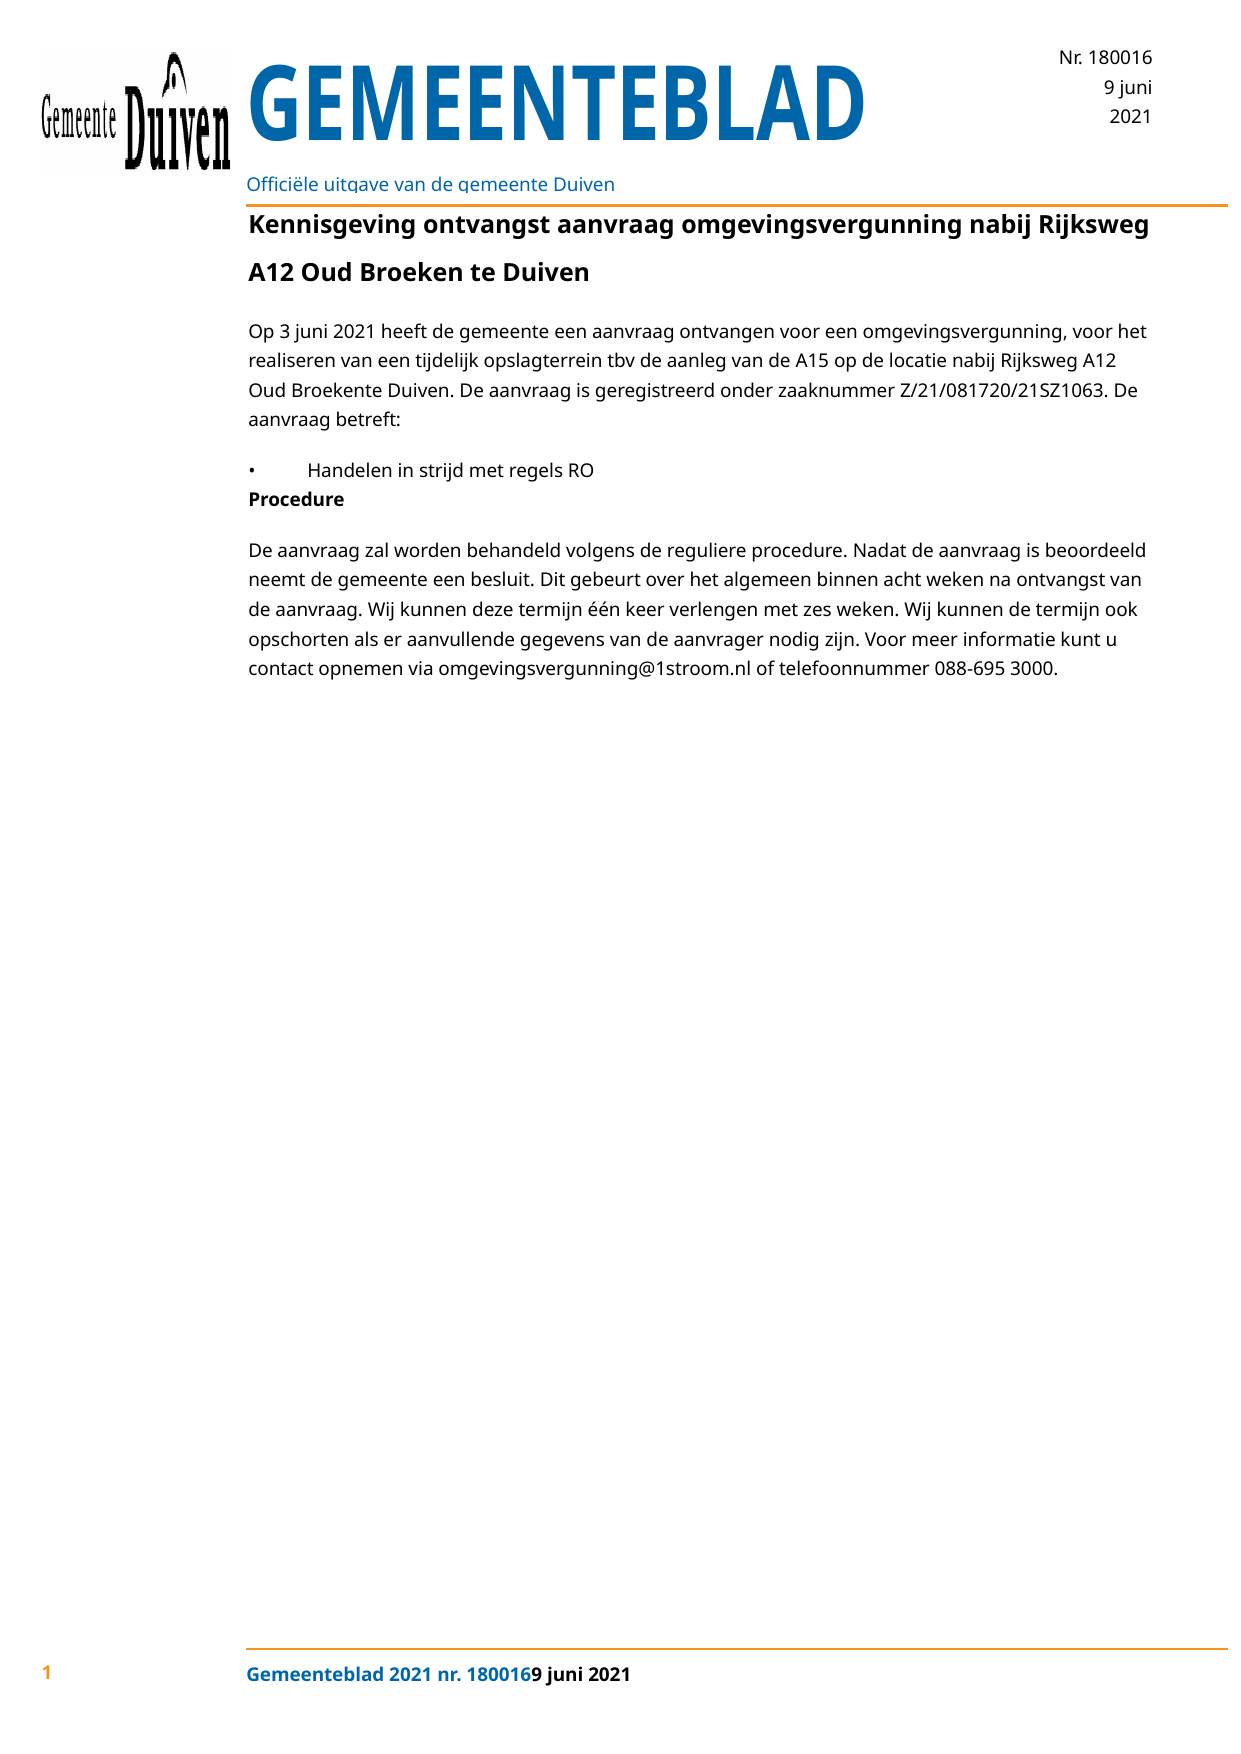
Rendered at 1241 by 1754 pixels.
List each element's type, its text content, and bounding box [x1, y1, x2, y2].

text Op 3 juni 2021 heeft de gemeente een aanvraag ontvangen voor een omgevingsvergunning, voor het realiseren van een tijdelijk opslagterrein tbv de aanleg van de A15 op de locatie nabij Rijksweg A12 Oud Broekente Duiven. De aanvraag is geregistreerd onder zaaknummer Z/21/081720/21SZ1063. De aanvraag betreft: [248, 318, 1152, 432]
picture [41, 47, 231, 172]
text Kennisgeving ontvangst aanvraag omgevingsvergunning nabij Rijksweg A12 Oud Broeken te Duiven [248, 207, 1152, 288]
list Handelen in strijd met regels RO [248, 457, 1152, 483]
text De aanvraag zal worden behandeld volgens de reguliere procedure. Nadat de aanvraag is beoordeeld neemt de gemeente een besluit. Dit gebeurt over het algemeen binnen acht weken na ontvangst van de aanvraag. Wij kunnen deze termijn één keer verlengen met zes weken. Wij kunnen de termijn ook opschorten als er aanvullende gegevens van de aanvrager nodig zijn. Voor meer informatie kunt u contact opnemen via omgevingsvergunning@1stroom.nl of telefoonnummer 088-695 3000. [248, 537, 1152, 681]
text Procedure [248, 487, 1152, 512]
